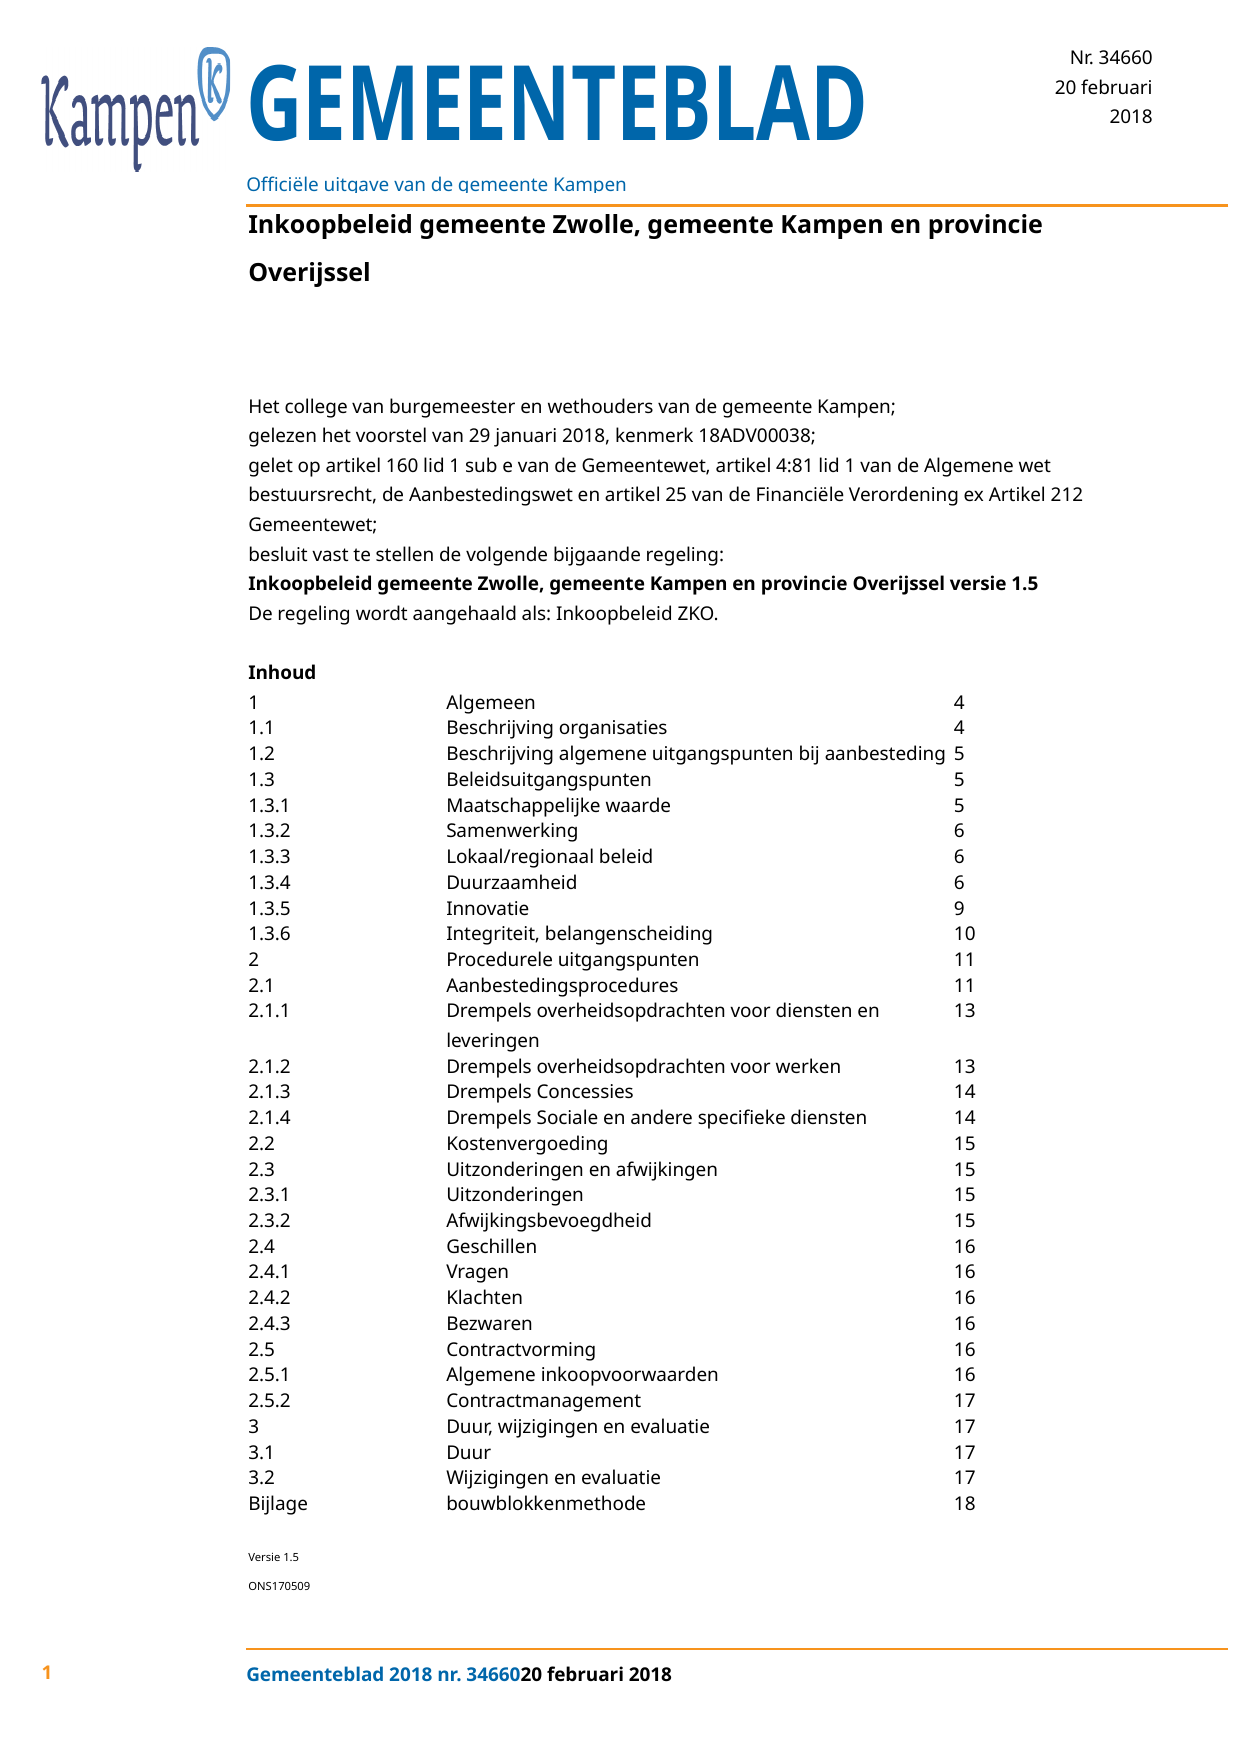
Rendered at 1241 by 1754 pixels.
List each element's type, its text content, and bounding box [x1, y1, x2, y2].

table_cell 15 [954, 1207, 1152, 1233]
table_cell Vragen [446, 1259, 954, 1284]
table_cell 1.1 [248, 715, 446, 740]
table_cell 10 [954, 920, 1152, 946]
table_cell Procedurele uitgangspunten [446, 946, 954, 972]
table_cell 1.3 [248, 766, 446, 792]
table_cell 16 [954, 1310, 1152, 1336]
table_cell Algemene inkoopvoorwaarden [446, 1362, 954, 1387]
text Versie 1.5 [248, 1549, 1152, 1574]
table_cell 2.1.1 [248, 998, 446, 1053]
table_cell 1.3.3 [248, 843, 446, 869]
table_cell 18 [954, 1490, 1152, 1516]
table_cell 5 [954, 792, 1152, 817]
table_cell Afwijkingsbevoegdheid [446, 1207, 954, 1233]
table_cell 2.5.2 [248, 1388, 446, 1413]
table_cell 2.4.3 [248, 1310, 446, 1336]
table_cell 2.5.1 [248, 1362, 446, 1387]
table_cell 1.3.5 [248, 895, 446, 920]
table_cell 15 [954, 1182, 1152, 1207]
table_cell 16 [954, 1233, 1152, 1259]
table_cell 16 [954, 1362, 1152, 1387]
table_cell Drempels overheidsopdrachten voor diensten en leveringen [446, 998, 954, 1053]
table_cell Drempels Concessies [446, 1079, 954, 1104]
table_cell 1.3.4 [248, 869, 446, 895]
table_cell 14 [954, 1104, 1152, 1130]
table_cell 16 [954, 1259, 1152, 1284]
text besluit vast te stellen de volgende bijgaande regeling: [248, 541, 1152, 567]
text gelet op artikel 160 lid 1 sub e van de Gemeentewet, artikel 4:81 lid 1 van de Algemene wet [248, 452, 1152, 478]
text bestuursrecht, de Aanbestedingswet en artikel 25 van de Financiële Verordening ex Artikel 212 [248, 482, 1152, 507]
table_cell 2.4.1 [248, 1259, 446, 1284]
table_cell Geschillen [446, 1233, 954, 1259]
table_cell Bezwaren [446, 1310, 954, 1336]
table_cell 6 [954, 818, 1152, 843]
text Inkoopbeleid gemeente Zwolle, gemeente Kampen en provincie Overijssel versie 1.5 [248, 570, 1152, 596]
table_cell Beschrijving algemene uitgangspunten bij aanbesteding [446, 740, 954, 766]
table_cell Drempels Sociale en andere specifieke diensten [446, 1104, 954, 1130]
table_cell 2.1.3 [248, 1079, 446, 1104]
table_cell 3.2 [248, 1465, 446, 1490]
table_cell Uitzonderingen [446, 1182, 954, 1207]
table_cell Lokaal/regionaal beleid [446, 843, 954, 869]
text gelezen het voorstel van 29 januari 2018, kenmerk 18ADV00038; [248, 422, 1152, 448]
table_cell 17 [954, 1413, 1152, 1439]
table_cell 17 [954, 1465, 1152, 1490]
table_cell 17 [954, 1388, 1152, 1413]
table_cell 1.3.6 [248, 920, 446, 946]
table_cell 2 [248, 946, 446, 972]
table_cell 2.1.4 [248, 1104, 446, 1130]
table_header 1 [248, 689, 446, 714]
table_cell Wijzigingen en evaluatie [446, 1465, 954, 1490]
table_cell Aanbestedingsprocedures [446, 972, 954, 998]
table_header 4 [954, 689, 1152, 714]
table_cell 2.3.2 [248, 1207, 446, 1233]
text Inkoopbeleid gemeente Zwolle, gemeente Kampen en provincie Overijssel [248, 207, 1152, 288]
table_cell 16 [954, 1336, 1152, 1362]
table_cell Maatschappelijke waarde [446, 792, 954, 817]
table_cell Integriteit, belangenscheiding [446, 920, 954, 946]
table_cell 2.3 [248, 1156, 446, 1182]
table_cell Contractvorming [446, 1336, 954, 1362]
table_cell 6 [954, 869, 1152, 895]
table_cell Drempels overheidsopdrachten voor werken [446, 1053, 954, 1079]
table_cell 3 [248, 1413, 446, 1439]
table_cell 15 [954, 1156, 1152, 1182]
table_cell 5 [954, 766, 1152, 792]
table_cell 1.3.2 [248, 818, 446, 843]
text Gemeentewet; [248, 511, 1152, 537]
table_cell 13 [954, 1053, 1152, 1079]
table_cell 2.1 [248, 972, 446, 998]
table_cell Duur [446, 1439, 954, 1464]
table_cell 1.2 [248, 740, 446, 766]
table_cell 11 [954, 972, 1152, 998]
table_cell 11 [954, 946, 1152, 972]
text Inhoud [248, 659, 1152, 685]
picture [41, 47, 231, 172]
table_cell 6 [954, 843, 1152, 869]
table_cell 2.1.2 [248, 1053, 446, 1079]
table_cell 3.1 [248, 1439, 446, 1464]
table_cell Beleidsuitgangspunten [446, 766, 954, 792]
table_cell 2.4 [248, 1233, 446, 1259]
table_cell bouwblokkenmethode [446, 1490, 954, 1516]
table_cell 2.3.1 [248, 1182, 446, 1207]
text De regeling wordt aangehaald als: Inkoopbeleid ZKO. [248, 600, 1152, 626]
table_cell 9 [954, 895, 1152, 920]
table_cell Duur, wijzigingen en evaluatie [446, 1413, 954, 1439]
table_cell 15 [954, 1130, 1152, 1156]
table_cell Klachten [446, 1285, 954, 1310]
table_cell 2.2 [248, 1130, 446, 1156]
table_cell 14 [954, 1079, 1152, 1104]
table_cell 4 [954, 715, 1152, 740]
table_cell 2.4.2 [248, 1285, 446, 1310]
table_cell 16 [954, 1285, 1152, 1310]
text Het college van burgemeester en wethouders van de gemeente Kampen; [248, 393, 1152, 419]
table_cell Contractmanagement [446, 1388, 954, 1413]
table_cell Samenwerking [446, 818, 954, 843]
table_cell 17 [954, 1439, 1152, 1464]
table_cell Kostenvergoeding [446, 1130, 954, 1156]
table_cell Bijlage [248, 1490, 446, 1516]
text ONS170509 [248, 1578, 1152, 1604]
table_cell Uitzonderingen en afwijkingen [446, 1156, 954, 1182]
table_cell 1.3.1 [248, 792, 446, 817]
table_cell Duurzaamheid [446, 869, 954, 895]
table_cell 13 [954, 998, 1152, 1053]
table_cell Beschrijving organisaties [446, 715, 954, 740]
table_cell 5 [954, 740, 1152, 766]
table_cell 2.5 [248, 1336, 446, 1362]
table_cell Innovatie [446, 895, 954, 920]
table_header Algemeen [446, 689, 954, 714]
